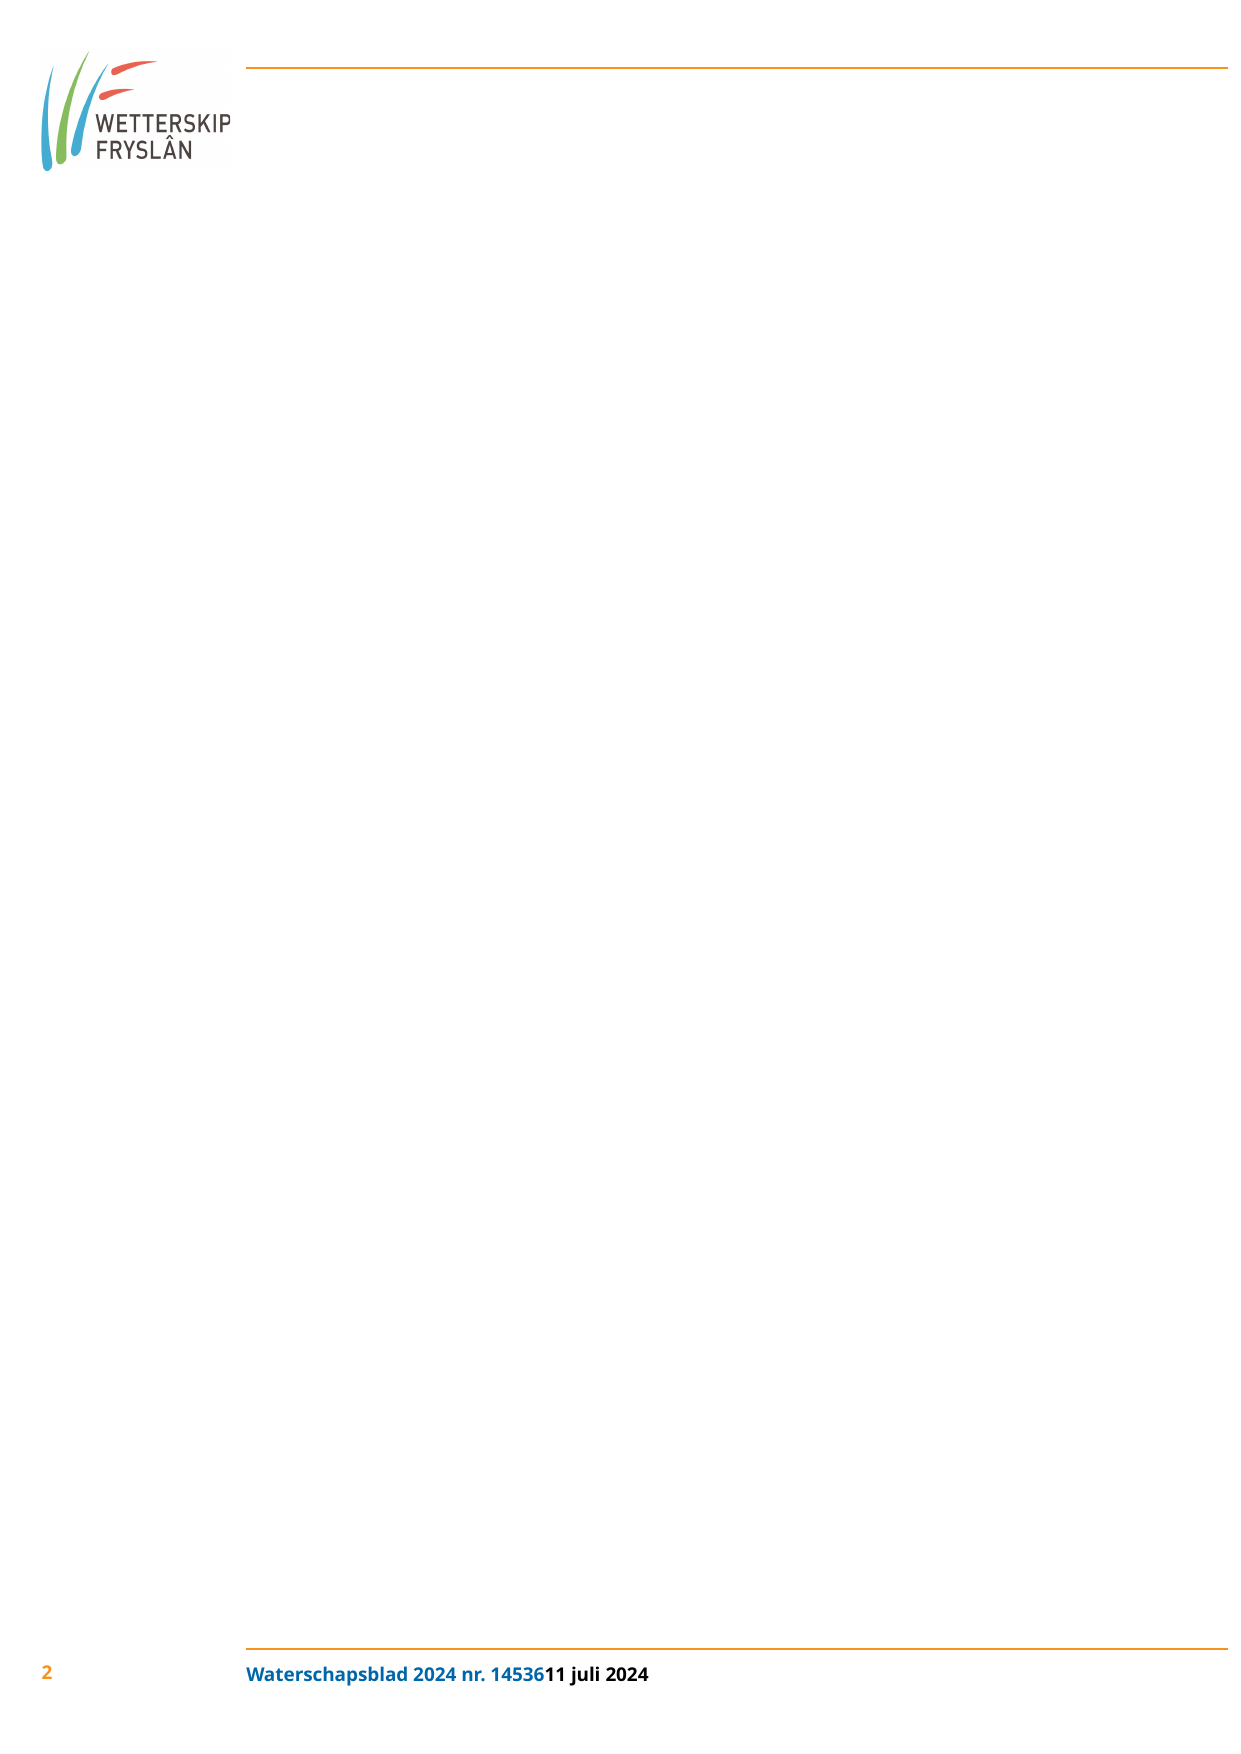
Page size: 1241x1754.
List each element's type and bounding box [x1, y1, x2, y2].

picture [41, 47, 231, 172]
